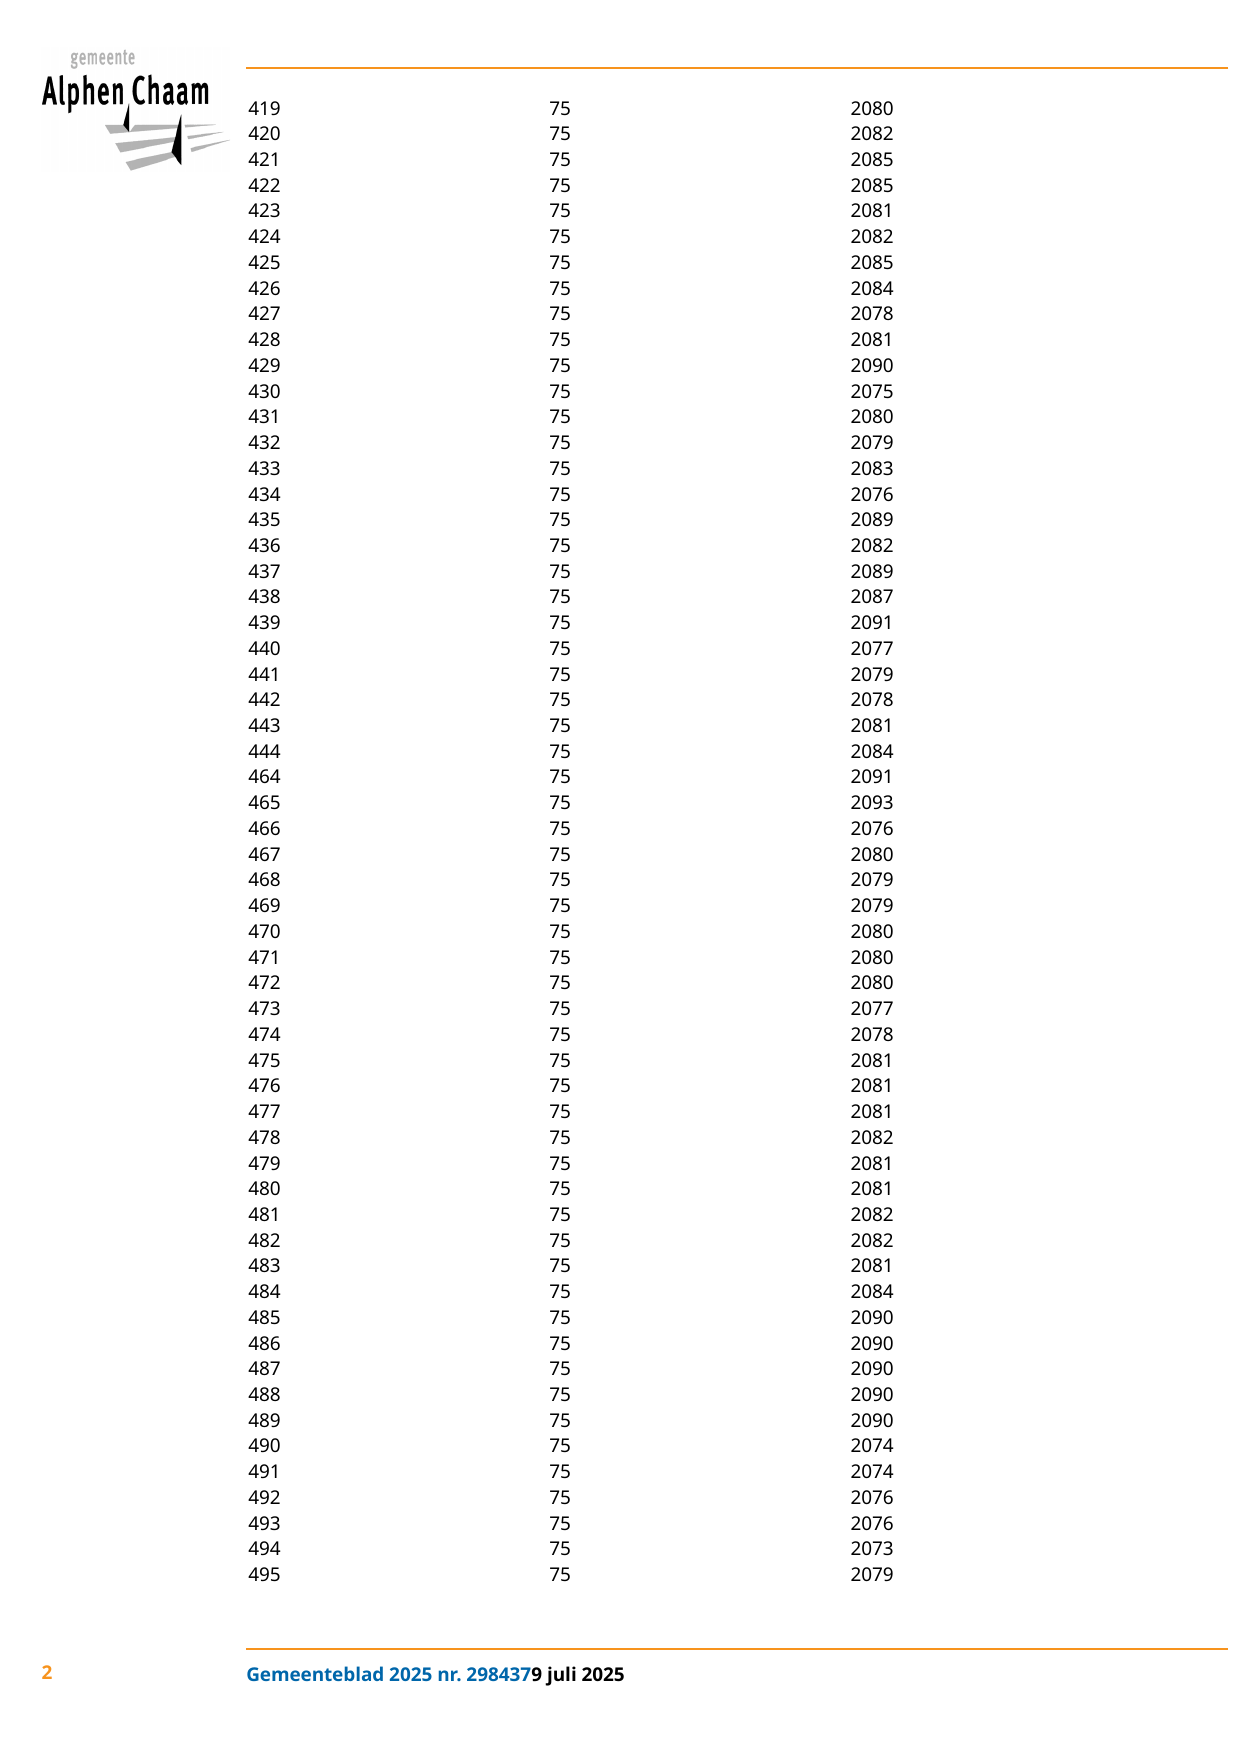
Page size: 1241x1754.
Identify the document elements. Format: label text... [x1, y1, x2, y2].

table_cell 464 [248, 764, 549, 789]
table_cell 2079 [850, 429, 1152, 455]
table_cell 75 [549, 790, 850, 815]
table_cell 75 [549, 558, 850, 584]
table_cell 2089 [850, 558, 1152, 584]
table_cell 2078 [850, 301, 1152, 326]
table_cell 2075 [850, 378, 1152, 403]
table_cell 475 [248, 1047, 549, 1072]
table_cell 2081 [850, 1150, 1152, 1175]
table_cell 426 [248, 275, 549, 301]
table_cell 75 [549, 1253, 850, 1278]
table_cell 431 [248, 404, 549, 429]
table_cell 428 [248, 326, 549, 352]
table_cell 2081 [850, 198, 1152, 223]
table_cell 75 [549, 893, 850, 918]
table_cell 2081 [850, 1253, 1152, 1278]
table_cell 75 [549, 121, 850, 146]
table_cell 2076 [850, 481, 1152, 506]
table_cell 438 [248, 584, 549, 609]
table_cell 2093 [850, 790, 1152, 815]
table_cell 427 [248, 301, 549, 326]
table_cell 2083 [850, 455, 1152, 481]
table_cell 444 [248, 738, 549, 764]
table_cell 480 [248, 1175, 549, 1201]
table_cell 75 [549, 687, 850, 712]
table_cell 2081 [850, 1175, 1152, 1201]
table_cell 75 [549, 429, 850, 455]
table_cell 2080 [850, 944, 1152, 969]
table_cell 419 [248, 95, 549, 121]
table_cell 75 [549, 172, 850, 198]
table_cell 429 [248, 352, 549, 378]
table_cell 432 [248, 429, 549, 455]
picture [41, 47, 231, 172]
table_cell 482 [248, 1227, 549, 1253]
table_cell 2079 [850, 867, 1152, 892]
table_cell 2084 [850, 275, 1152, 301]
table_cell 2090 [850, 352, 1152, 378]
table_cell 476 [248, 1073, 549, 1098]
table_cell 2085 [850, 146, 1152, 172]
table_cell 2082 [850, 1227, 1152, 1253]
table_cell 421 [248, 146, 549, 172]
table_cell 75 [549, 1459, 850, 1484]
table_cell 442 [248, 687, 549, 712]
table_cell 2085 [850, 172, 1152, 198]
table_cell 430 [248, 378, 549, 403]
table_cell 2090 [850, 1381, 1152, 1407]
table_cell 493 [248, 1510, 549, 1536]
table_cell 434 [248, 481, 549, 506]
table_cell 490 [248, 1433, 549, 1458]
table_cell 2078 [850, 687, 1152, 712]
table_cell 473 [248, 995, 549, 1021]
table_cell 75 [549, 532, 850, 558]
table_cell 420 [248, 121, 549, 146]
table_cell 433 [248, 455, 549, 481]
table_cell 2084 [850, 1278, 1152, 1304]
table_cell 75 [549, 455, 850, 481]
table_cell 75 [549, 970, 850, 995]
table_cell 75 [549, 1381, 850, 1407]
table_cell 75 [549, 1021, 850, 1047]
table_cell 75 [549, 918, 850, 944]
table_cell 423 [248, 198, 549, 223]
table_cell 75 [549, 224, 850, 249]
table_cell 2076 [850, 1510, 1152, 1536]
table_cell 75 [549, 1356, 850, 1381]
table_cell 2079 [850, 661, 1152, 687]
table_cell 75 [549, 661, 850, 687]
table_cell 474 [248, 1021, 549, 1047]
table_cell 472 [248, 970, 549, 995]
table_cell 75 [549, 404, 850, 429]
table_cell 75 [549, 1124, 850, 1150]
table_cell 441 [248, 661, 549, 687]
table_cell 2076 [850, 815, 1152, 841]
table_cell 75 [549, 481, 850, 506]
table_cell 466 [248, 815, 549, 841]
table_cell 75 [549, 1047, 850, 1072]
table_cell 489 [248, 1407, 549, 1433]
table_cell 491 [248, 1459, 549, 1484]
table_cell 2091 [850, 609, 1152, 635]
table_cell 2078 [850, 1021, 1152, 1047]
table_cell 75 [549, 712, 850, 738]
table_cell 75 [549, 1201, 850, 1227]
table_cell 75 [549, 1304, 850, 1330]
table_cell 2074 [850, 1433, 1152, 1458]
table_cell 2081 [850, 712, 1152, 738]
table_cell 75 [549, 1278, 850, 1304]
table_cell 75 [549, 635, 850, 661]
table_cell 2090 [850, 1407, 1152, 1433]
table_cell 75 [549, 764, 850, 789]
table_cell 465 [248, 790, 549, 815]
table_cell 75 [549, 506, 850, 532]
table_cell 75 [549, 1175, 850, 1201]
table_cell 75 [549, 738, 850, 764]
table_cell 75 [549, 352, 850, 378]
table_cell 494 [248, 1536, 549, 1561]
table_cell 2074 [850, 1459, 1152, 1484]
table_cell 477 [248, 1098, 549, 1124]
table_cell 75 [549, 1330, 850, 1356]
table_cell 2080 [850, 404, 1152, 429]
table_cell 2073 [850, 1536, 1152, 1561]
table_cell 75 [549, 609, 850, 635]
table_cell 75 [549, 275, 850, 301]
table_cell 75 [549, 1073, 850, 1098]
table_cell 470 [248, 918, 549, 944]
table_cell 425 [248, 249, 549, 275]
table_cell 2080 [850, 918, 1152, 944]
table_cell 437 [248, 558, 549, 584]
table_cell 75 [549, 146, 850, 172]
table_cell 469 [248, 893, 549, 918]
table_cell 75 [549, 1561, 850, 1587]
table_cell 75 [549, 1098, 850, 1124]
table_cell 75 [549, 301, 850, 326]
table_cell 2082 [850, 532, 1152, 558]
table_cell 435 [248, 506, 549, 532]
table_cell 75 [549, 378, 850, 403]
table_cell 492 [248, 1484, 549, 1510]
table_cell 75 [549, 1536, 850, 1561]
table_cell 2082 [850, 1124, 1152, 1150]
table_cell 75 [549, 1433, 850, 1458]
table_cell 2077 [850, 995, 1152, 1021]
table_cell 75 [549, 249, 850, 275]
table_cell 2087 [850, 584, 1152, 609]
table_cell 479 [248, 1150, 549, 1175]
table_cell 2081 [850, 326, 1152, 352]
table_cell 75 [549, 1227, 850, 1253]
table_cell 75 [549, 198, 850, 223]
table_cell 2076 [850, 1484, 1152, 1510]
table_cell 75 [549, 995, 850, 1021]
table_cell 75 [549, 584, 850, 609]
table_cell 2080 [850, 841, 1152, 867]
table_cell 424 [248, 224, 549, 249]
table_cell 2091 [850, 764, 1152, 789]
table_cell 75 [549, 815, 850, 841]
table_cell 75 [549, 1484, 850, 1510]
table_cell 2079 [850, 1561, 1152, 1587]
table_cell 2079 [850, 893, 1152, 918]
table_cell 2082 [850, 121, 1152, 146]
table_cell 487 [248, 1356, 549, 1381]
table_cell 2082 [850, 1201, 1152, 1227]
table_cell 422 [248, 172, 549, 198]
table_cell 478 [248, 1124, 549, 1150]
table_cell 481 [248, 1201, 549, 1227]
table_cell 467 [248, 841, 549, 867]
table_cell 75 [549, 841, 850, 867]
table_cell 485 [248, 1304, 549, 1330]
table_cell 2090 [850, 1304, 1152, 1330]
table_cell 2082 [850, 224, 1152, 249]
table_cell 2080 [850, 970, 1152, 995]
table_cell 2090 [850, 1356, 1152, 1381]
table_cell 75 [549, 1150, 850, 1175]
table_cell 2089 [850, 506, 1152, 532]
table_cell 75 [549, 1510, 850, 1536]
table_cell 436 [248, 532, 549, 558]
table_cell 471 [248, 944, 549, 969]
table_cell 486 [248, 1330, 549, 1356]
table_cell 483 [248, 1253, 549, 1278]
table_cell 2085 [850, 249, 1152, 275]
table_cell 468 [248, 867, 549, 892]
table_cell 440 [248, 635, 549, 661]
table_cell 75 [549, 1407, 850, 1433]
table_cell 2084 [850, 738, 1152, 764]
table_cell 75 [549, 326, 850, 352]
table_cell 2080 [850, 95, 1152, 121]
table_cell 2081 [850, 1073, 1152, 1098]
table_cell 439 [248, 609, 549, 635]
table_cell 75 [549, 95, 850, 121]
table_cell 2090 [850, 1330, 1152, 1356]
table_cell 75 [549, 867, 850, 892]
table_cell 488 [248, 1381, 549, 1407]
table_cell 75 [549, 944, 850, 969]
table_cell 484 [248, 1278, 549, 1304]
table_cell 2081 [850, 1047, 1152, 1072]
table_cell 495 [248, 1561, 549, 1587]
table_cell 2077 [850, 635, 1152, 661]
table_cell 443 [248, 712, 549, 738]
table_cell 2081 [850, 1098, 1152, 1124]
